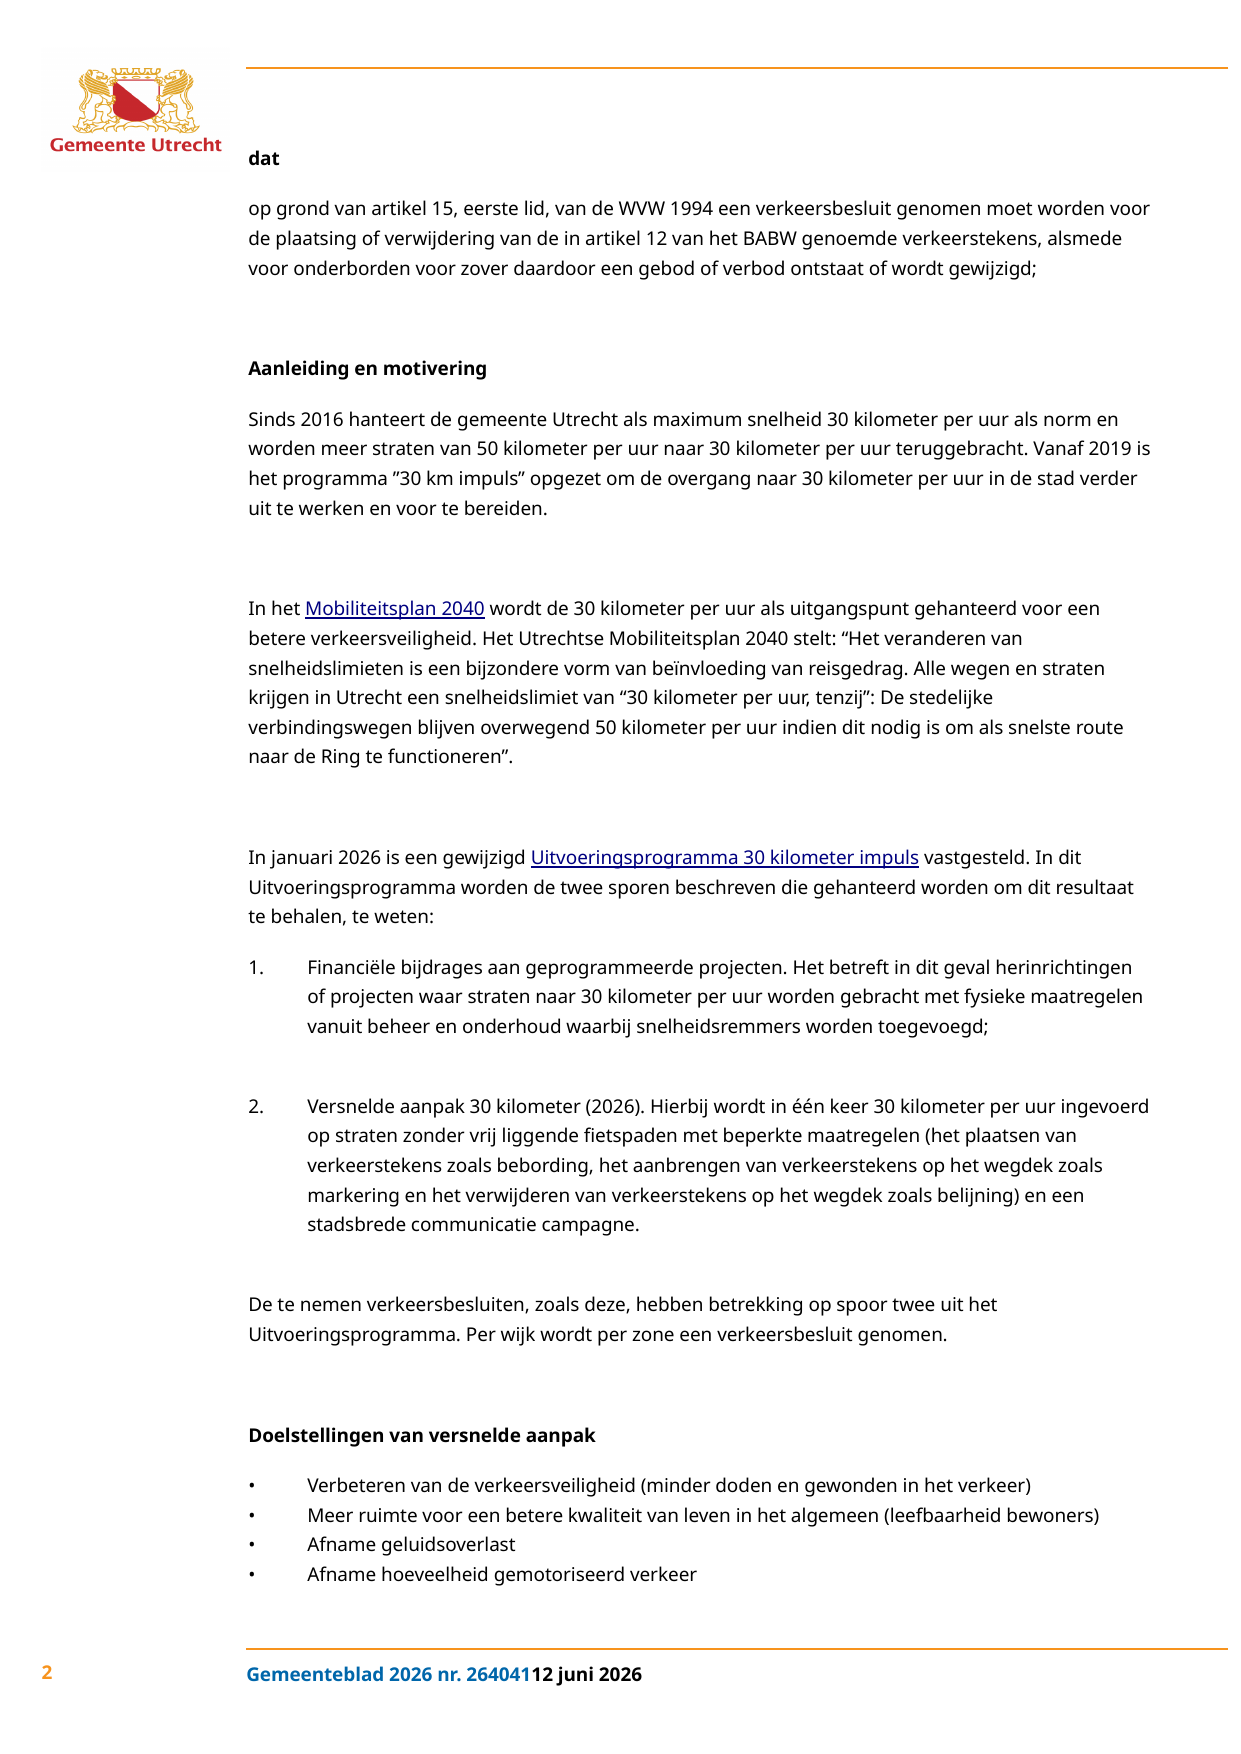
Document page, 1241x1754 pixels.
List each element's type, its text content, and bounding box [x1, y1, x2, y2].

text De te nemen verkeersbesluiten, zoals deze, hebben betrekking op spoor twee uit het Uitvoeringsprogramma. Per wijk wordt per zone een verkeersbesluit genomen. [248, 1291, 1152, 1347]
text In het Mobiliteitsplan 2040 wordt de 30 kilometer per uur als uitgangspunt gehanteerd voor een betere verkeersveiligheid. Het Utrechtse Mobiliteitsplan 2040 stelt: “Het veranderen van snelheidslimieten is een bijzondere vorm van beïnvloeding van reisgedrag. Alle wegen en straten krijgen in Utrecht een snelheidslimiet van “30 kilometer per uur, tenzij”: De stedelijke verbindingswegen blijven overwegend 50 kilometer per uur indien dit nodig is om als snelste route naar de Ring te functioneren”. [248, 596, 1152, 769]
text In januari 2026 is een gewijzigd Uitvoeringsprogramma 30 kilometer impuls vastgesteld. In dit Uitvoeringsprogramma worden de twee sporen beschreven die gehanteerd worden om dit resultaat te behalen, te weten: [248, 844, 1152, 929]
text Doelstellingen van versnelde aanpak [248, 1422, 1152, 1448]
list Versnelde aanpak 30 kilometer (2026). Hierbij wordt in één keer 30 kilometer per uur ingevoerd op straten zonder vrij liggende fietspaden met beperkte maatregelen (het plaatsen van verkeerstekens zoals bebording, het aanbrengen van verkeerstekens op het wegdek zoals markering en het verwijderen van verkeerstekens op het wegdek zoals belijning) en een stadsbrede communicatie campagne. [248, 1093, 1152, 1237]
text Sinds 2016 hanteert de gemeente Utrecht als maximum snelheid 30 kilometer per uur als norm en worden meer straten van 50 kilometer per uur naar 30 kilometer per uur teruggebracht. Vanaf 2019 is het programma ”30 km impuls” opgezet om de overgang naar 30 kilometer per uur in de stad verder uit te werken en voor te bereiden. [248, 406, 1152, 521]
picture [41, 47, 231, 172]
list Meer ruimte voor een betere kwaliteit van leven in het algemeen (leefbaarheid bewoners) [248, 1502, 1152, 1528]
list Afname geluidsoverlast [248, 1531, 1152, 1557]
text op grond van artikel 15, eerste lid, van de WVW 1994 een verkeersbesluit genomen moet worden voor de plaatsing of verwijdering van de in artikel 12 van het BABW genoemde verkeerstekens, alsmede voor onderborden voor zover daardoor een gebod of verbod ontstaat of wordt gewijzigd; [248, 196, 1152, 281]
list Financiële bijdrages aan geprogrammeerde projecten. Het betreft in dit geval herinrichtingen of projecten waar straten naar 30 kilometer per uur worden gebracht met fysieke maatregelen vanuit beheer en onderhoud waarbij snelheidsremmers worden toegevoegd; [248, 954, 1152, 1039]
text dat [248, 145, 1152, 171]
list Verbeteren van de verkeersveiligheid (minder doden en gewonden in het verkeer) [248, 1472, 1152, 1498]
text Aanleiding en motivering [248, 356, 1152, 381]
list Afname hoeveelheid gemotoriseerd verkeer [248, 1561, 1152, 1587]
